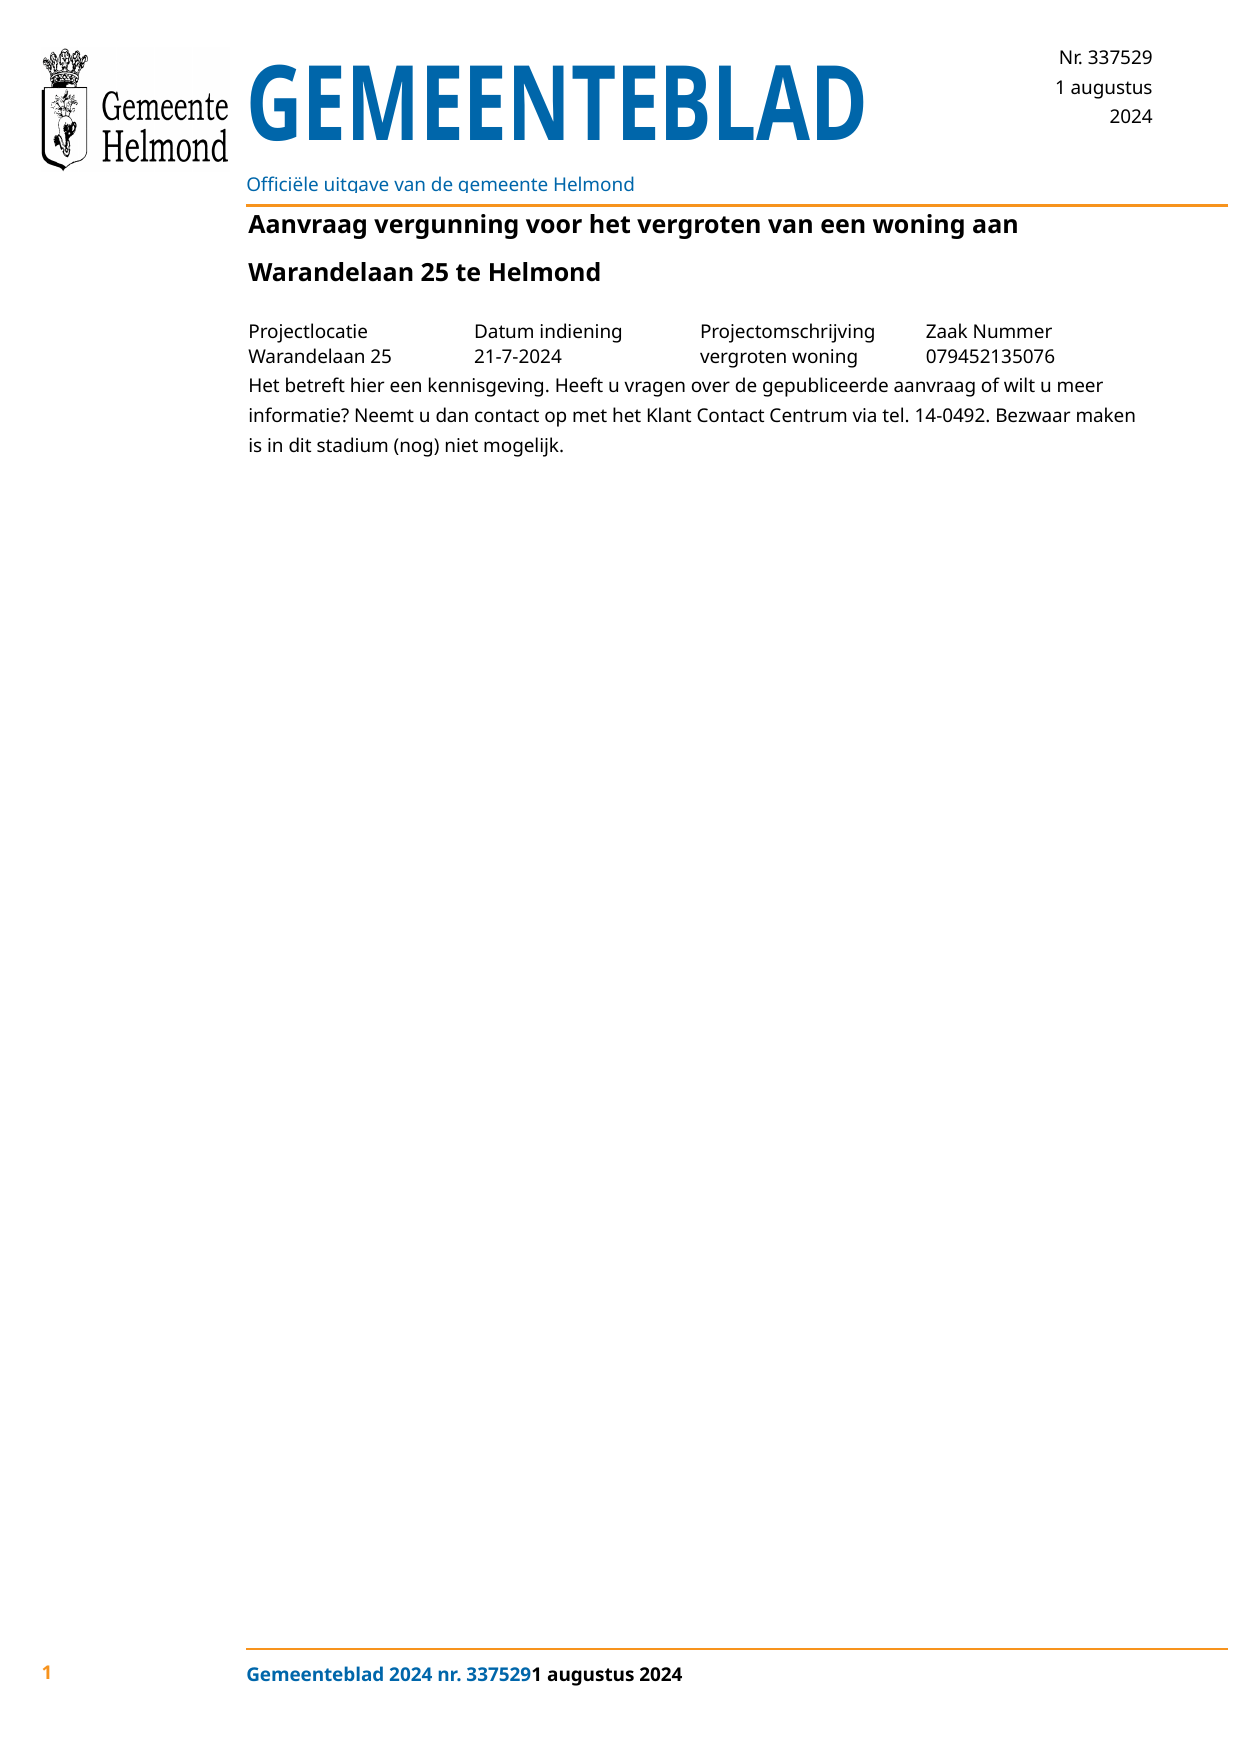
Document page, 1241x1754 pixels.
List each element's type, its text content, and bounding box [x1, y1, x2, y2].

picture [41, 47, 231, 172]
text Aanvraag vergunning voor het vergroten van een woning aan Warandelaan 25 te Helmond [248, 207, 1152, 288]
table_cell vergroten woning [700, 344, 926, 369]
table_cell Warandelaan 25 [248, 344, 474, 369]
table_header Projectlocatie [248, 318, 474, 344]
text Het betreft hier een kennisgeving. Heeft u vragen over de gepubliceerde aanvraag of wilt u meer informatie? Neemt u dan contact op met het Klant Contact Centrum via tel. 14-0492. Bezwaar maken is in dit stadium (nog) niet mogelijk. [248, 373, 1152, 458]
table_header Datum indiening [474, 318, 700, 344]
table_header Zaak Nummer [926, 318, 1152, 344]
table_header Projectomschrijving [700, 318, 926, 344]
table_cell 079452135076 [926, 344, 1152, 369]
table_cell 21-7-2024 [474, 344, 700, 369]
